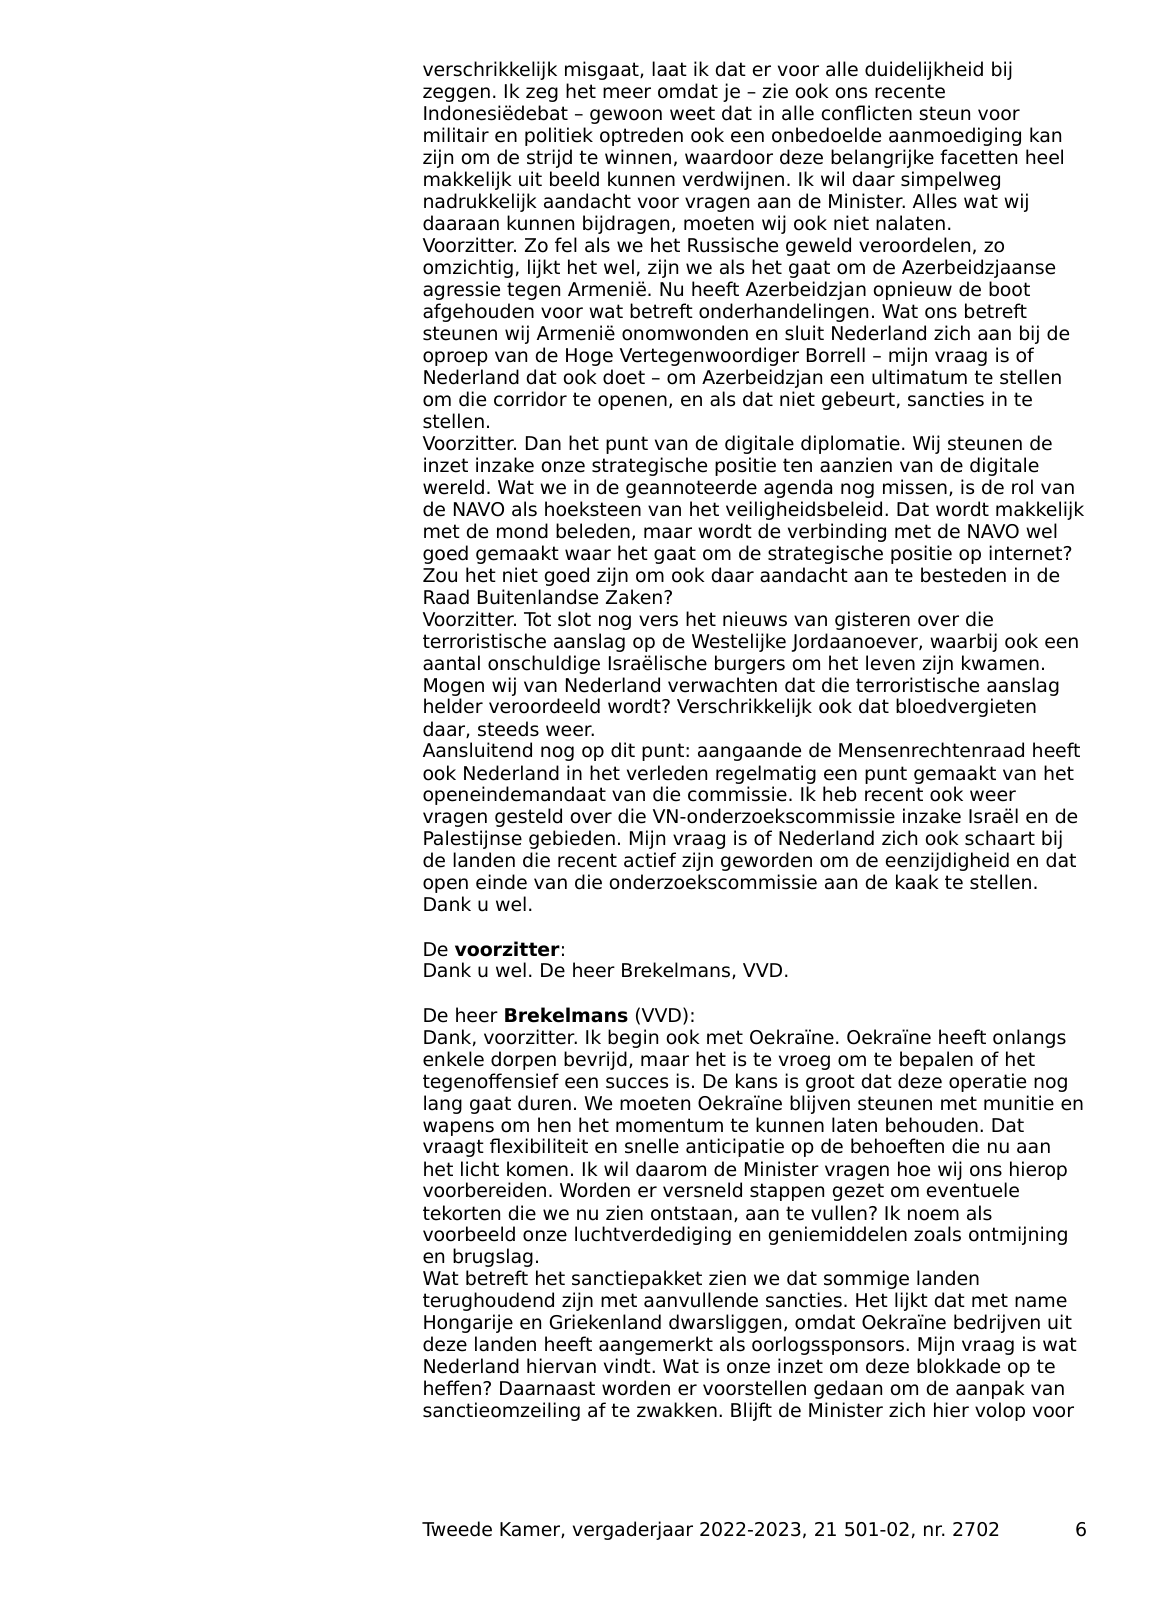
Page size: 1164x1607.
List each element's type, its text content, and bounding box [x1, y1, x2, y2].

text Dank u wel. [422, 894, 1087, 916]
text Voorzitter. Dan het punt van de digitale diplomatie. Wij steunen de inzet inzake onze strategische positie ten aanzien van de digitale wereld. Wat we in de geannoteerde agenda nog missen, is de rol van de NAVO als hoeksteen van het veiligheidsbeleid. Dat wordt makkelijk met de mond beleden, maar wordt de verbinding met de NAVO wel goed gemaakt waar het gaat om de strategische positie op internet? Zou het niet goed zijn om ook daar aandacht aan te besteden in de Raad Buitenlandse Zaken? [422, 433, 1087, 608]
text verschrikkelijk misgaat, laat ik dat er voor alle duidelijkheid bij zeggen. Ik zeg het meer omdat je – zie ook ons recente Indonesiëdebat – gewoon weet dat in alle conflicten steun voor militair en politiek optreden ook een onbedoelde aanmoediging kan zijn om de strijd te winnen, waardoor deze belangrijke facetten heel makkelijk uit beeld kunnen verdwijnen. Ik wil daar simpelweg nadrukkelijk aandacht voor vragen aan de Minister. Alles wat wij daaraan kunnen bijdragen, moeten wij ook niet nalaten. [422, 59, 1087, 235]
text Aansluitend nog op dit punt: aangaande de Mensenrechtenraad heeft ook Nederland in het verleden regelmatig een punt gemaakt van het openeindemandaat van die commissie. Ik heb recent ook weer vragen gesteld over die VN-onderzoekscommissie inzake Israël en de Palestijnse gebieden. Mijn vraag is of Nederland zich ook schaart bij de landen die recent actief zijn geworden om de eenzijdigheid en dat open einde van die onderzoekscommissie aan de kaak te stellen. [422, 740, 1087, 894]
text De voorzitter: [422, 938, 1087, 960]
text Wat betreft het sanctiepakket zien we dat sommige landen terughoudend zijn met aanvullende sancties. Het lijkt dat met name Hongarije en Griekenland dwarsliggen, omdat Oekraïne bedrijven uit deze landen heeft aangemerkt als oorlogssponsors. Mijn vraag is wat Nederland hiervan vindt. Wat is onze inzet om deze blokkade op te heffen? Daarnaast worden er voorstellen gedaan om de aanpak van sanctieomzeiling af te zwakken. Blijft de Minister zich hier volop voor [422, 1268, 1087, 1422]
text De heer Brekelmans (VVD): [422, 1004, 1087, 1027]
text Dank u wel. De heer Brekelmans, VVD. [422, 960, 1087, 982]
text Voorzitter. Tot slot nog vers het nieuws van gisteren over die terroristische aanslag op de Westelijke Jordaanoever, waarbij ook een aantal onschuldige Israëlische burgers om het leven zijn kwamen. Mogen wij van Nederland verwachten dat die terroristische aanslag helder veroordeeld wordt? Verschrikkelijk ook dat bloedvergieten daar, steeds weer. [422, 608, 1087, 740]
text Voorzitter. Zo fel als we het Russische geweld veroordelen, zo omzichtig, lijkt het wel, zijn we als het gaat om de Azerbeidzjaanse agressie tegen Armenië. Nu heeft Azerbeidzjan opnieuw de boot afgehouden voor wat betreft onderhandelingen. Wat ons betreft steunen wij Armenië onomwonden en sluit Nederland zich aan bij de oproep van de Hoge Vertegenwoordiger Borrell – mijn vraag is of Nederland dat ook doet – om Azerbeidzjan een ultimatum te stellen om die corridor te openen, en als dat niet gebeurt, sancties in te stellen. [422, 235, 1087, 433]
text Dank, voorzitter. Ik begin ook met Oekraïne. Oekraïne heeft onlangs enkele dorpen bevrijd, maar het is te vroeg om te bepalen of het tegenoffensief een succes is. De kans is groot dat deze operatie nog lang gaat duren. We moeten Oekraïne blijven steunen met munitie en wapens om hen het momentum te kunnen laten behouden. Dat vraagt flexibiliteit en snelle anticipatie op de behoeften die nu aan het licht komen. Ik wil daarom de Minister vragen hoe wij ons hierop voorbereiden. Worden er versneld stappen gezet om eventuele tekorten die we nu zien ontstaan, aan te vullen? Ik noem als voorbeeld onze luchtverdediging en geniemiddelen zoals ontmijning en brugslag. [422, 1027, 1087, 1268]
